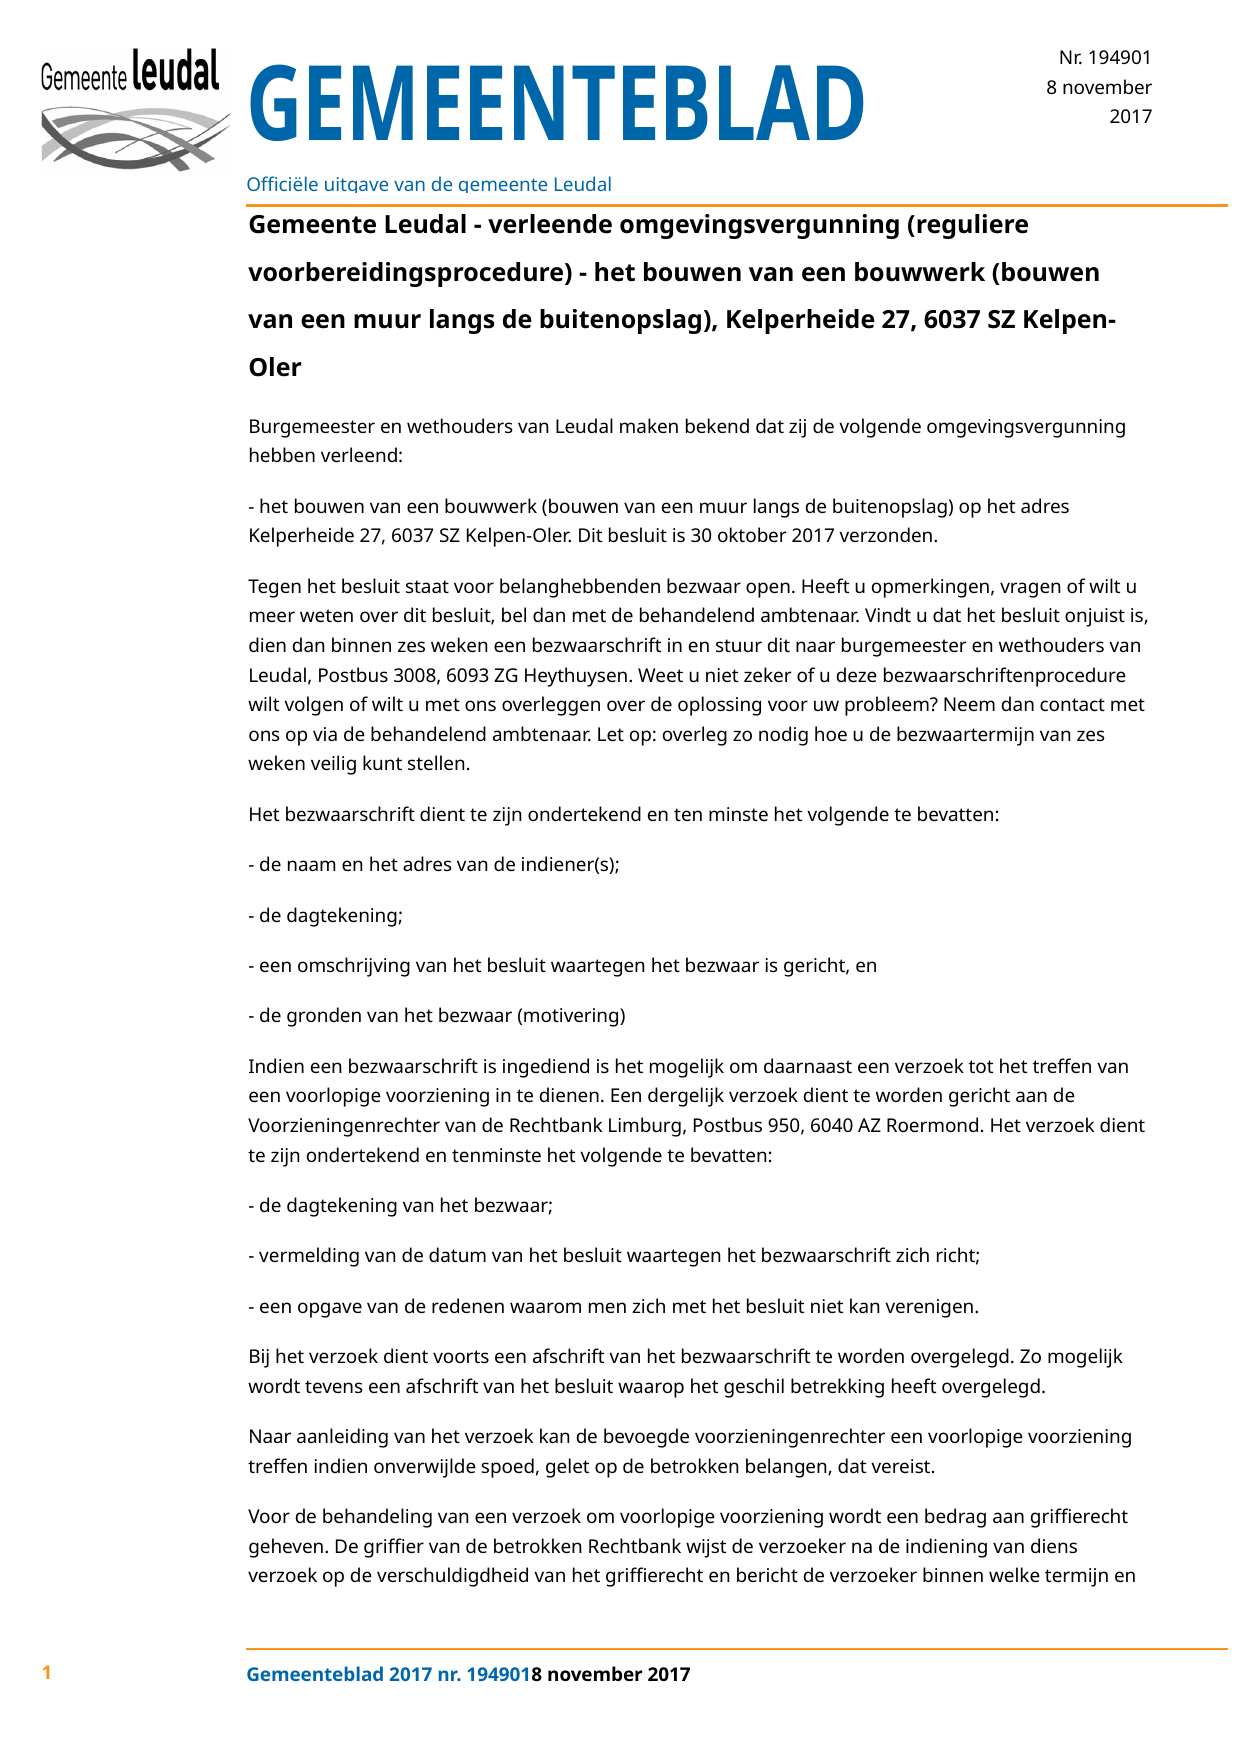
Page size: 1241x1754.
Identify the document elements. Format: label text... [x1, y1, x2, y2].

text Naar aanleiding van het verzoek kan de bevoegde voorzieningenrechter een voorlopige voorziening treffen indien onverwijlde spoed, gelet op de betrokken belangen, dat vereist. [248, 1423, 1152, 1479]
text Indien een bezwaarschrift is ingediend is het mogelijk om daarnaast een verzoek tot het treffen van een voorlopige voorziening in te dienen. Een dergelijk verzoek dient te worden gericht aan de Voorzieningenrechter van de Rechtbank Limburg, Postbus 950, 6040 AZ Roermond. Het verzoek dient te zijn ondertekend en tenminste het volgende te bevatten: [248, 1053, 1152, 1168]
text Tegen het besluit staat voor belanghebbenden bezwaar open. Heeft u opmerkingen, vragen of wilt u meer weten over dit besluit, bel dan met de behandelend ambtenaar. Vindt u dat het besluit onjuist is, dien dan binnen zes weken een bezwaarschrift in en stuur dit naar burgemeester en wethouders van Leudal, Postbus 3008, 6093 ZG Heythuysen. Weet u niet zeker of u deze bezwaarschriftenprocedure wilt volgen of wilt u met ons overleggen over de oplossing voor uw probleem? Neem dan contact met ons op via de behandelend ambtenaar. Let op: overleg zo nodig hoe u de bezwaartermijn van zes weken veilig kunt stellen. [248, 573, 1152, 776]
text - de naam en het adres van de indiener(s); [248, 851, 1152, 877]
text - de dagtekening van het bezwaar; [248, 1192, 1152, 1218]
text - het bouwen van een bouwwerk (bouwen van een muur langs de buitenopslag) op het adres Kelperheide 27, 6037 SZ Kelpen-Oler. Dit besluit is 30 oktober 2017 verzonden. [248, 493, 1152, 548]
text Het bezwaarschrift dient te zijn ondertekend en ten minste het volgende te bevatten: [248, 801, 1152, 827]
text - een omschrijving van het besluit waartegen het bezwaar is gericht, en [248, 952, 1152, 978]
text Voor de behandeling van een verzoek om voorlopige voorziening wordt een bedrag aan griffierecht geheven. De griffier van de betrokken Rechtbank wijst de verzoeker na de indiening van diens verzoek op de verschuldigdheid van het griffierecht en bericht de verzoeker binnen welke termijn en [248, 1503, 1152, 1588]
text - vermelding van de datum van het besluit waartegen het bezwaarschrift zich richt; [248, 1243, 1152, 1268]
text Gemeente Leudal - verleende omgevingsvergunning (reguliere voorbereidingsprocedure) - het bouwen van een bouwwerk (bouwen van een muur langs de buitenopslag), Kelperheide 27, 6037 SZ Kelpen-Oler [248, 207, 1152, 384]
picture [41, 47, 231, 172]
text - de gronden van het bezwaar (motivering) [248, 1003, 1152, 1028]
text - de dagtekening; [248, 902, 1152, 928]
text Bij het verzoek dient voorts een afschrift van het bezwaarschrift te worden overgelegd. Zo mogelijk wordt tevens een afschrift van het besluit waarop het geschil betrekking heeft overgelegd. [248, 1343, 1152, 1399]
text - een opgave van de redenen waarom men zich met het besluit niet kan verenigen. [248, 1293, 1152, 1319]
text Burgemeester en wethouders van Leudal maken bekend dat zij de volgende omgevingsvergunning hebben verleend: [248, 413, 1152, 468]
